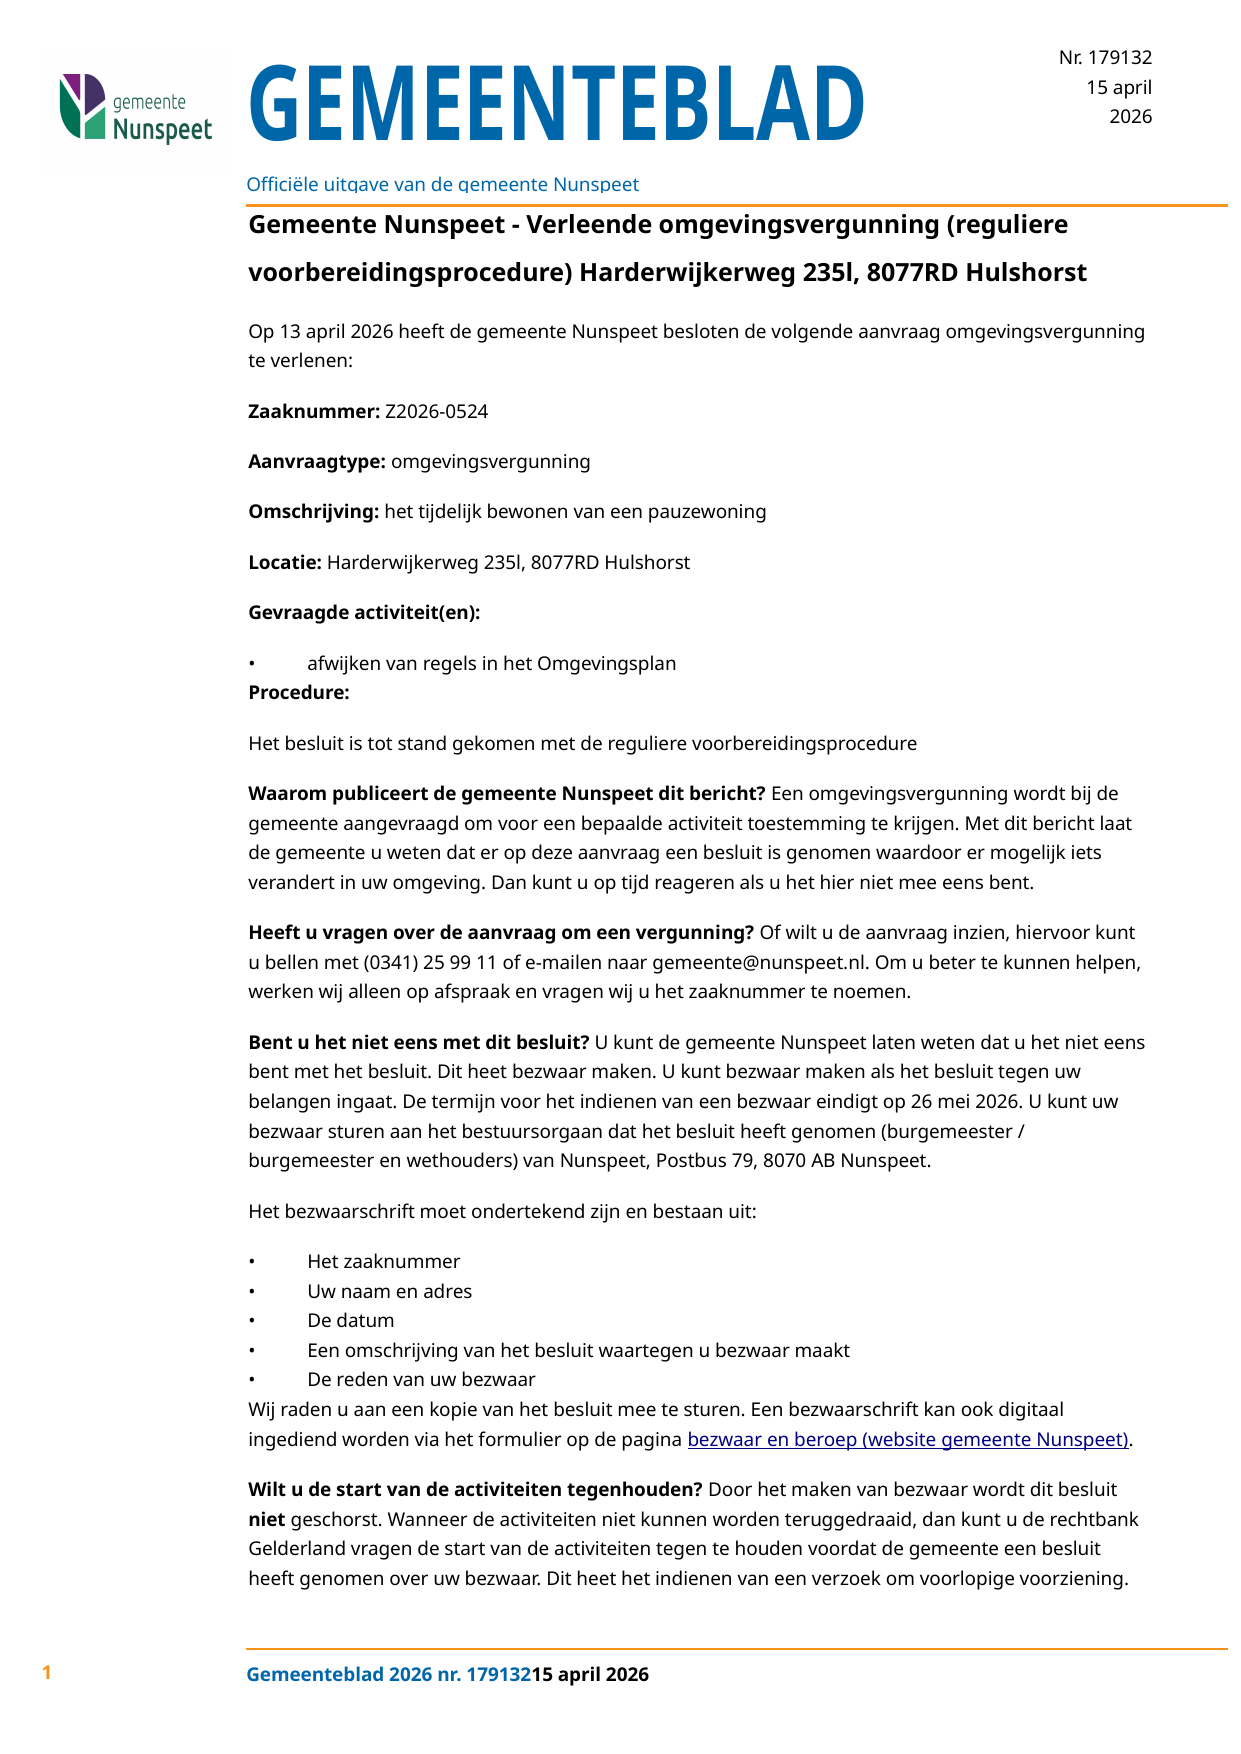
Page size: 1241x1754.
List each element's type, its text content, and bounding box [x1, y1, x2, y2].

list Een omschrijving van het besluit waartegen u bezwaar maakt [248, 1337, 1152, 1363]
list De reden van uw bezwaar [248, 1367, 1152, 1392]
text Waarom publiceert de gemeente Nunspeet dit bericht? Een omgevingsvergunning wordt bij de gemeente aangevraagd om voor een bepaalde activiteit toestemming te krijgen. Met dit bericht laat de gemeente u weten dat er op deze aanvraag een besluit is genomen waardoor er mogelijk iets verandert in uw omgeving. Dan kunt u op tijd reageren als u het hier niet mee eens bent. [248, 780, 1152, 895]
list Uw naam en adres [248, 1278, 1152, 1304]
text Op 13 april 2026 heeft de gemeente Nunspeet besloten de volgende aanvraag omgevingsvergunning te verlenen: [248, 318, 1152, 373]
text Omschrijving: het tijdelijk bewonen van een pauzewoning [248, 499, 1152, 524]
text Locatie: Harderwijkerweg 235l, 8077RD Hulshorst [248, 549, 1152, 575]
text Bent u het niet eens met dit besluit? U kunt de gemeente Nunspeet laten weten dat u het niet eens bent met het besluit. Dit heet bezwaar maken. U kunt bezwaar maken als het besluit tegen uw belangen ingaat. De termijn voor het indienen van een bezwaar eindigt op 26 mei 2026. U kunt uw bezwaar sturen aan het bestuursorgaan dat het besluit heeft genomen (burgemeester / burgemeester en wethouders) van Nunspeet, Postbus 79, 8070 AB Nunspeet. [248, 1029, 1152, 1173]
list afwijken van regels in het Omgevingsplan [248, 650, 1152, 676]
text Heeft u vragen over de aanvraag om een vergunning? Of wilt u de aanvraag inzien, hiervoor kunt u bellen met (0341) 25 99 11 of e-mailen naar gemeente@nunspeet.nl. Om u beter te kunnen helpen, werken wij alleen op afspraak en vragen wij u het zaaknummer te noemen. [248, 919, 1152, 1004]
text Gevraagde activiteit(en): [248, 599, 1152, 625]
text Gemeente Nunspeet - Verleende omgevingsvergunning (reguliere voorbereidingsprocedure) Harderwijkerweg 235l, 8077RD Hulshorst [248, 207, 1152, 288]
text Wij raden u aan een kopie van het besluit mee te sturen. Een bezwaarschrift kan ook digitaal ingediend worden via het formulier op de pagina bezwaar en beroep (website gemeente Nunspeet). [248, 1396, 1152, 1452]
text Het bezwaarschrift moet ondertekend zijn en bestaan uit: [248, 1198, 1152, 1224]
text Zaaknummer: Z2026-0524 [248, 398, 1152, 424]
text Het besluit is tot stand gekomen met de reguliere voorbereidingsprocedure [248, 730, 1152, 756]
list Het zaaknummer [248, 1248, 1152, 1274]
picture [41, 47, 231, 172]
list De datum [248, 1307, 1152, 1333]
text Procedure: [248, 679, 1152, 705]
text Aanvraagtype: omgevingsvergunning [248, 448, 1152, 474]
text Wilt u de start van de activiteiten tegenhouden? Door het maken van bezwaar wordt dit besluit niet geschorst. Wanneer de activiteiten niet kunnen worden teruggedraaid, dan kunt u de rechtbank Gelderland vragen de start van de activiteiten tegen te houden voordat de gemeente een besluit heeft genomen over uw bezwaar. Dit heet het indienen van een verzoek om voorlopige voorziening. [248, 1476, 1152, 1591]
